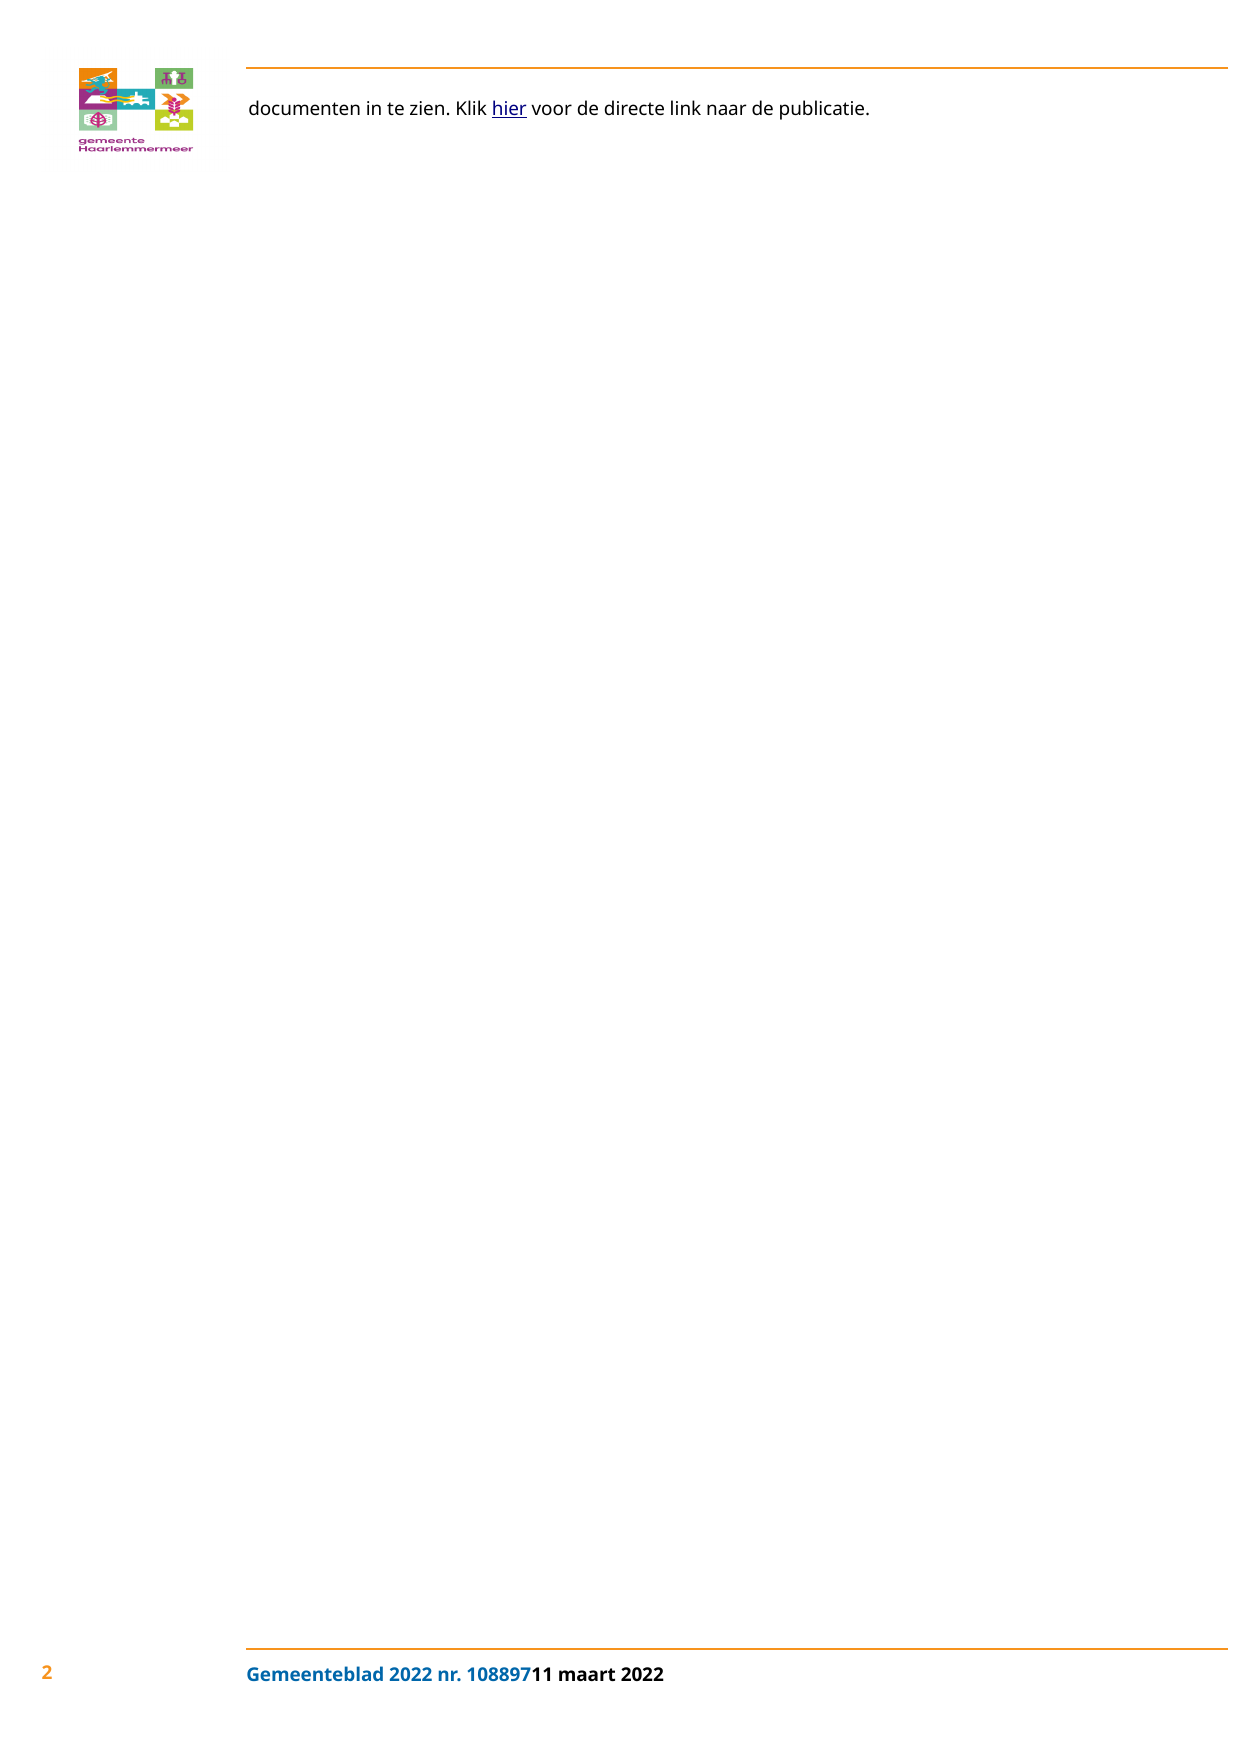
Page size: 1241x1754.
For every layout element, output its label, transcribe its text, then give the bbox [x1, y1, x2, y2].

picture [41, 47, 231, 172]
text documenten in te zien. Klik hier voor de directe link naar de publicatie. [248, 95, 1152, 121]
